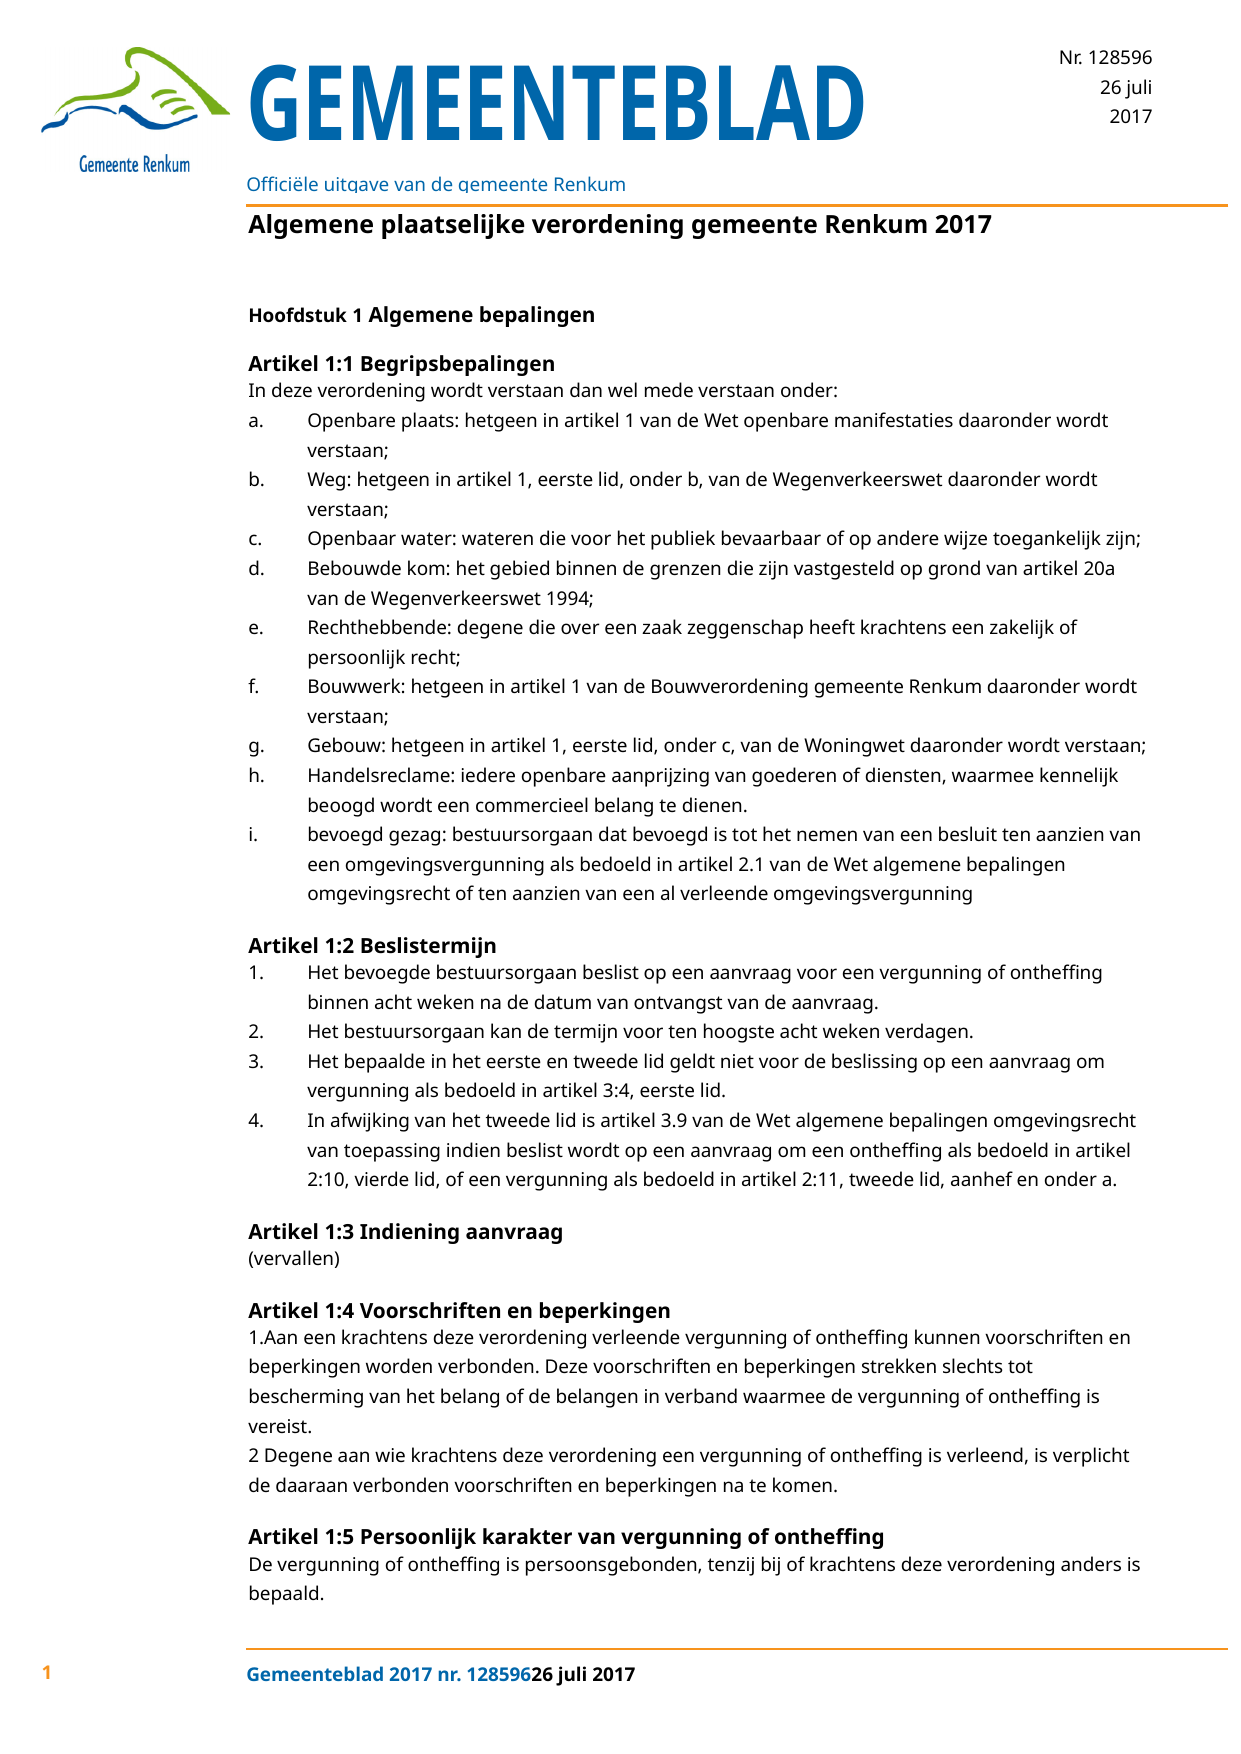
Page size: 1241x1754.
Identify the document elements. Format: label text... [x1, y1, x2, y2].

list Handelsreclame: iedere openbare aanprijzing van goederen of diensten, waarmee kennelijk beoogd wordt een commercieel belang te dienen. [248, 762, 1152, 817]
text Artikel 1:3 Indiening aanvraag [248, 1217, 1152, 1245]
list bevoegd gezag: bestuursorgaan dat bevoegd is tot het nemen van een besluit ten aanzien van een omgevingsvergunning als bedoeld in artikel 2.1 van de Wet algemene bepalingen omgevingsrecht of ten aanzien van een al verleende omgevingsvergunning [248, 821, 1152, 906]
text In deze verordening wordt verstaan dan wel mede verstaan onder: [248, 378, 1152, 403]
list Bebouwde kom: het gebied binnen de grenzen die zijn vastgesteld op grond van artikel 20a van de Wegenverkeerswet 1994; [248, 555, 1152, 610]
list Gebouw: hetgeen in artikel 1, eerste lid, onder c, van de Woningwet daaronder wordt verstaan; [248, 733, 1152, 758]
text 2 Degene aan wie krachtens deze verordening een vergunning of ontheffing is verleend, is verplicht de daaraan verbonden voorschriften en beperkingen na te komen. [248, 1442, 1152, 1498]
list Weg: hetgeen in artikel 1, eerste lid, onder b, van de Wegenverkeerswet daaronder wordt verstaan; [248, 466, 1152, 522]
text Artikel 1:5 Persoonlijk karakter van vergunning of ontheffing [248, 1522, 1152, 1551]
list In afwijking van het tweede lid is artikel 3.9 van de Wet algemene bepalingen omgevingsrecht van toepassing indien beslist wordt op een aanvraag om een ontheffing als bedoeld in artikel 2:10, vierde lid, of een vergunning als bedoeld in artikel 2:11, tweede lid, aanhef en onder a. [248, 1107, 1152, 1192]
text Artikel 1:2 Beslistermijn [248, 931, 1152, 959]
text De vergunning of ontheffing is persoonsgebonden, tenzij bij of krachtens deze verordening anders is bepaald. [248, 1551, 1152, 1606]
text Artikel 1:4 Voorschriften en beperkingen [248, 1296, 1152, 1324]
list Het bestuursorgaan kan de termijn voor ten hoogste acht weken verdagen. [248, 1018, 1152, 1044]
text Hoofdstuk 1 Algemene bepalingen [248, 300, 1152, 328]
text 1.Aan een krachtens deze verordening verleende vergunning of ontheffing kunnen voorschriften en beperkingen worden verbonden. Deze voorschriften en beperkingen strekken slechts tot bescherming van het belang of de belangen in verband waarmee de vergunning of ontheffing is vereist. [248, 1324, 1152, 1439]
list Openbare plaats: hetgeen in artikel 1 van de Wet openbare manifestaties daaronder wordt verstaan; [248, 407, 1152, 462]
text (vervallen) [248, 1245, 1152, 1271]
text Algemene plaatselijke verordening gemeente Renkum 2017 [248, 207, 1152, 241]
list Bouwwerk: hetgeen in artikel 1 van de Bouwverordening gemeente Renkum daaronder wordt verstaan; [248, 673, 1152, 729]
list Openbaar water: wateren die voor het publiek bevaarbaar of op andere wijze toegankelijk zijn; [248, 526, 1152, 551]
list Het bepaalde in het eerste en tweede lid geldt niet voor de beslissing op een aanvraag om vergunning als bedoeld in artikel 3:4, eerste lid. [248, 1048, 1152, 1103]
list Het bevoegde bestuursorgaan beslist op een aanvraag voor een vergunning of ontheffing binnen acht weken na de datum van ontvangst van de aanvraag. [248, 959, 1152, 1015]
picture [41, 47, 231, 172]
text Artikel 1:1 Begripsbepalingen [248, 349, 1152, 378]
list Rechthebbende: degene die over een zaak zeggenschap heeft krachtens een zakelijk of persoonlijk recht; [248, 614, 1152, 669]
